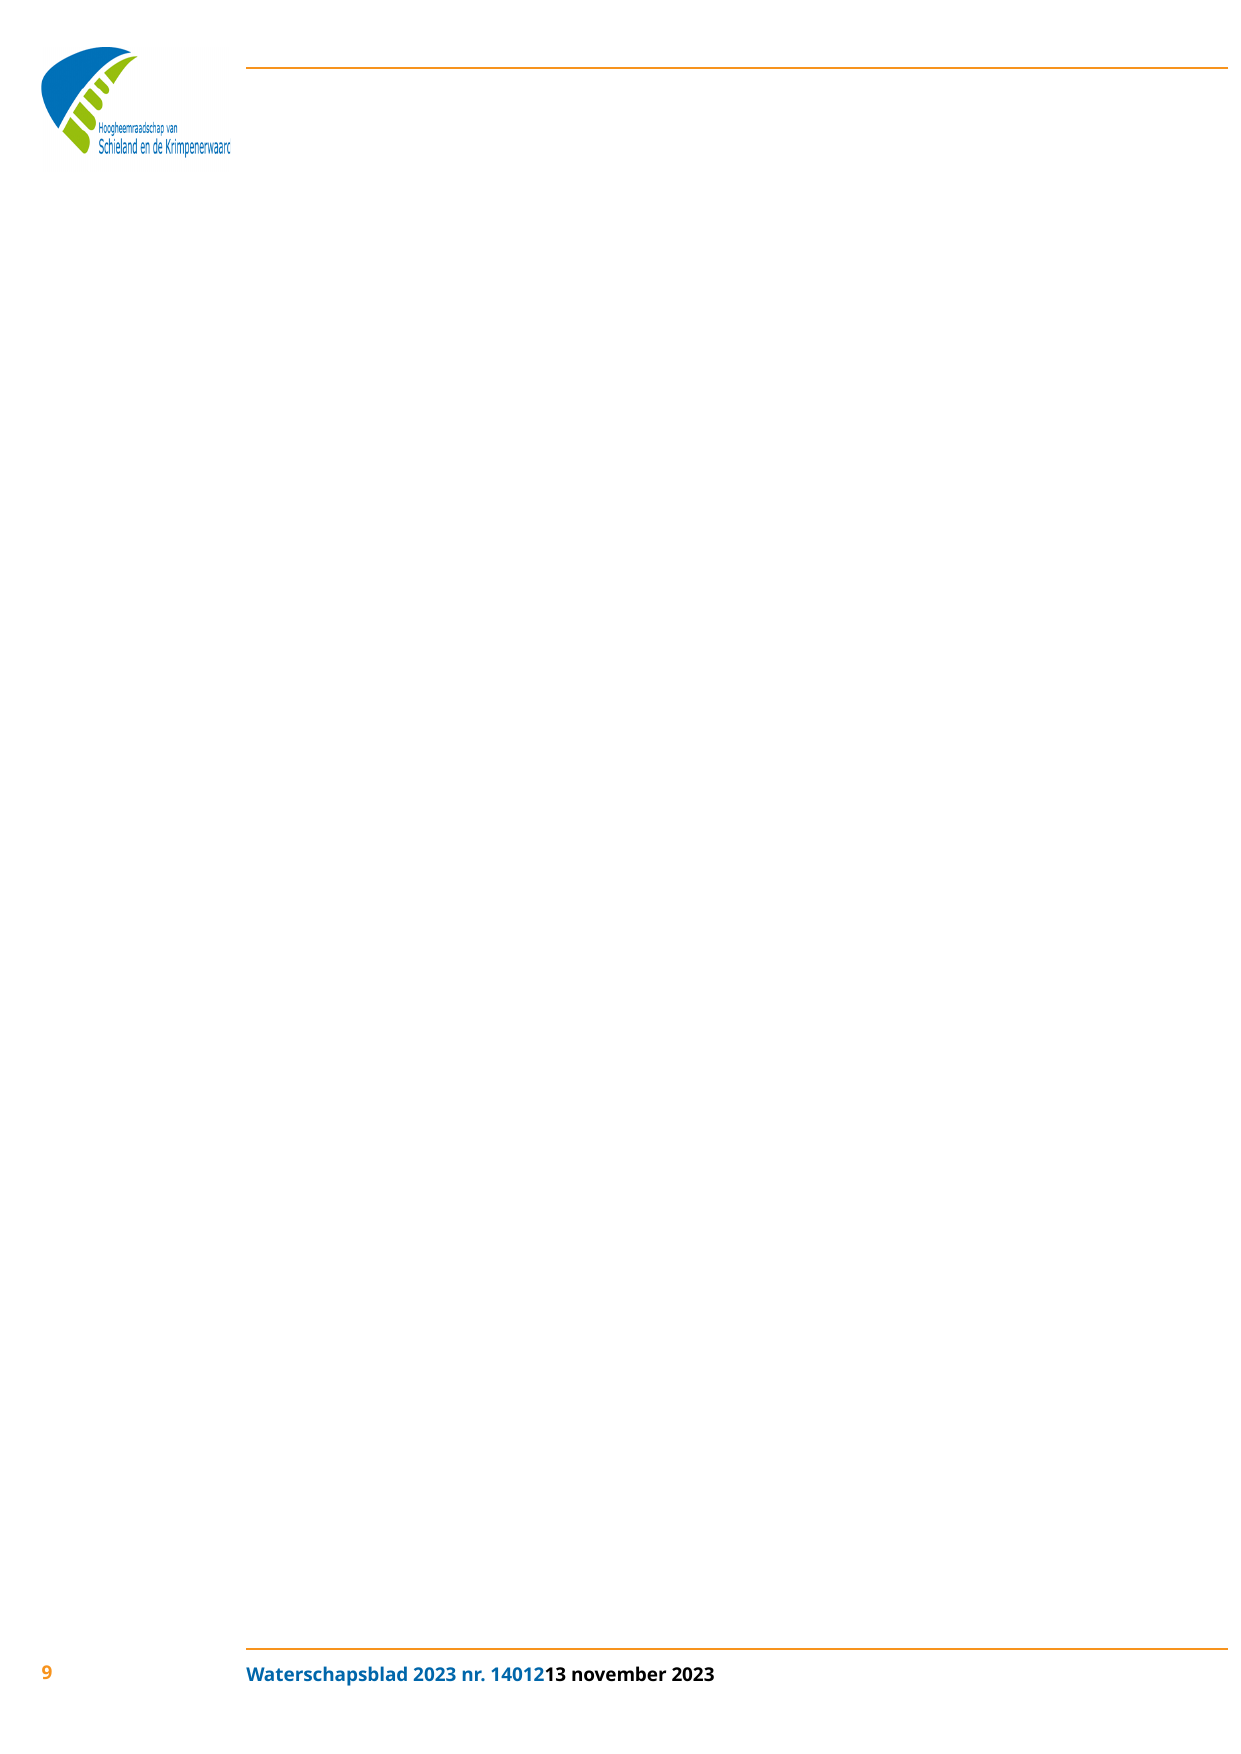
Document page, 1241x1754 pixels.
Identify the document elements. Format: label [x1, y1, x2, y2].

picture [41, 47, 231, 172]
